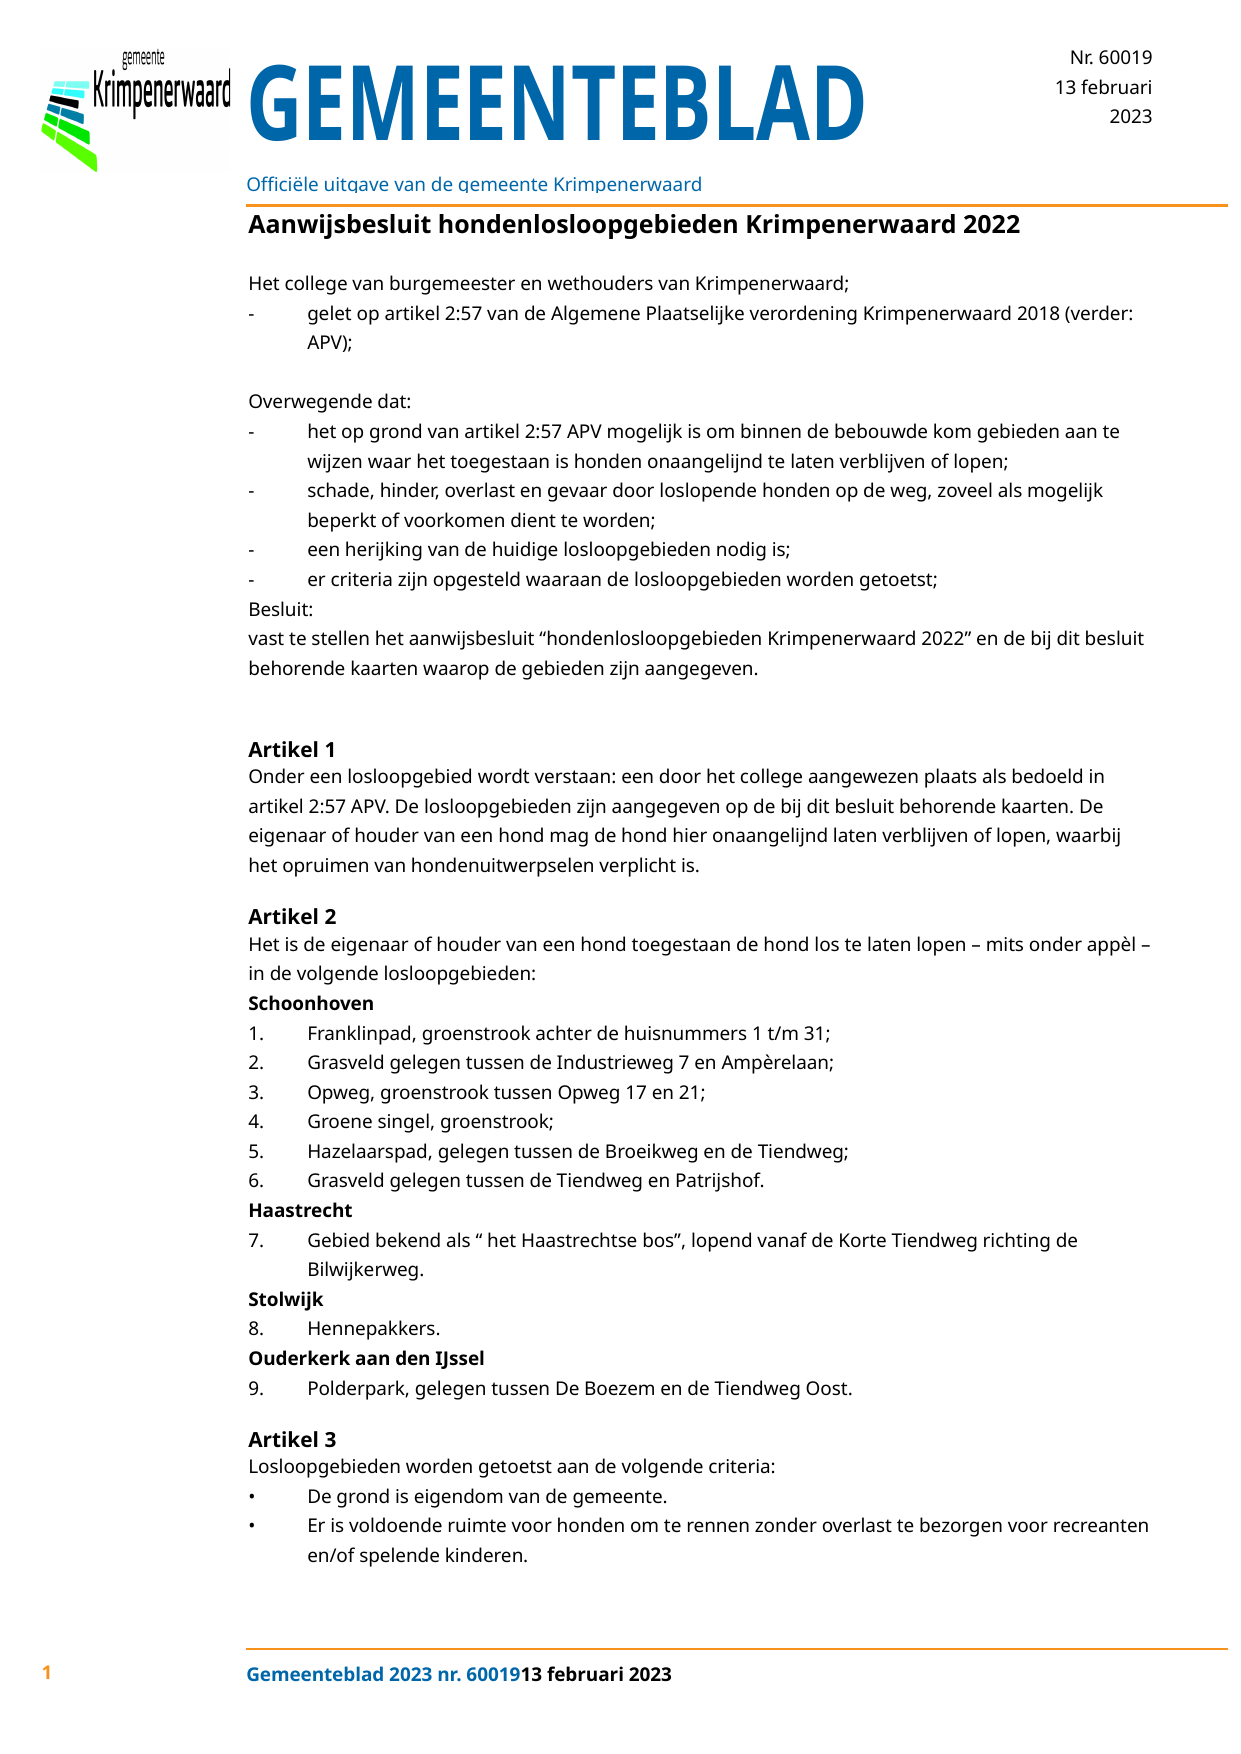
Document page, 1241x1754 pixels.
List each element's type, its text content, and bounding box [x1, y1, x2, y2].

list Polderpark, gelegen tussen De Boezem en de Tiendweg Oost. [248, 1375, 1152, 1400]
list Grasveld gelegen tussen de Tiendweg en Patrijshof. [248, 1168, 1152, 1193]
list Hennepakkers. [248, 1316, 1152, 1341]
text Artikel 3 [248, 1425, 1152, 1453]
text Overwegende dat: [248, 389, 1152, 414]
text Besluit: [248, 596, 1152, 621]
text Artikel 2 [248, 902, 1152, 931]
list Groene singel, groenstrook; [248, 1108, 1152, 1134]
list er criteria zijn opgesteld waaraan de losloopgebieden worden getoetst; [248, 566, 1152, 592]
text Aanwijsbesluit hondenlosloopgebieden Krimpenerwaard 2022 [248, 207, 1152, 241]
list schade, hinder, overlast en gevaar door loslopende honden op de weg, zoveel als mogelijk beperkt of voorkomen dient te worden; [248, 477, 1152, 533]
list gelet op artikel 2:57 van de Algemene Plaatselijke verordening Krimpenerwaard 2018 (verder: APV); [248, 300, 1152, 355]
list Hazelaarspad, gelegen tussen de Broeikweg en de Tiendweg; [248, 1138, 1152, 1164]
list een herijking van de huidige losloopgebieden nodig is; [248, 537, 1152, 562]
list Opweg, groenstrook tussen Opweg 17 en 21; [248, 1079, 1152, 1104]
list Franklinpad, groenstrook achter de huisnummers 1 t/m 31; [248, 1020, 1152, 1045]
text Schoonhoven [248, 990, 1152, 1016]
text Artikel 1 [248, 735, 1152, 763]
list De grond is eigendom van de gemeente. [248, 1483, 1152, 1509]
picture [41, 47, 231, 172]
text Ouderkerk aan den IJssel [248, 1345, 1152, 1371]
text Losloopgebieden worden getoetst aan de volgende criteria: [248, 1453, 1152, 1479]
text vast te stellen het aanwijsbesluit “hondenlosloopgebieden Krimpenerwaard 2022” en de bij dit besluit behorende kaarten waarop de gebieden zijn aangegeven. [248, 625, 1152, 681]
list Gebied bekend als “ het Haastrechtse bos”, lopend vanaf de Korte Tiendweg richting de Bilwijkerweg. [248, 1227, 1152, 1282]
list het op grond van artikel 2:57 APV mogelijk is om binnen de bebouwde kom gebieden aan te wijzen waar het toegestaan is honden onaangelijnd te laten verblijven of lopen; [248, 418, 1152, 473]
list Er is voldoende ruimte voor honden om te rennen zonder overlast te bezorgen voor recreanten en/of spelende kinderen. [248, 1513, 1152, 1568]
text Het is de eigenaar of houder van een hond toegestaan de hond los te laten lopen – mits onder appèl – in de volgende losloopgebieden: [248, 931, 1152, 986]
text Onder een losloopgebied wordt verstaan: een door het college aangewezen plaats als bedoeld in artikel 2:57 APV. De losloopgebieden zijn aangegeven op de bij dit besluit behorende kaarten. De eigenaar of houder van een hond mag de hond hier onaangelijnd laten verblijven of lopen, waarbij het opruimen van hondenuitwerpselen verplicht is. [248, 763, 1152, 878]
text Haastrecht [248, 1197, 1152, 1223]
text Het college van burgemeester en wethouders van Krimpenerwaard; [248, 270, 1152, 296]
list Grasveld gelegen tussen de Industrieweg 7 en Ampèrelaan; [248, 1049, 1152, 1075]
text Stolwijk [248, 1286, 1152, 1312]
